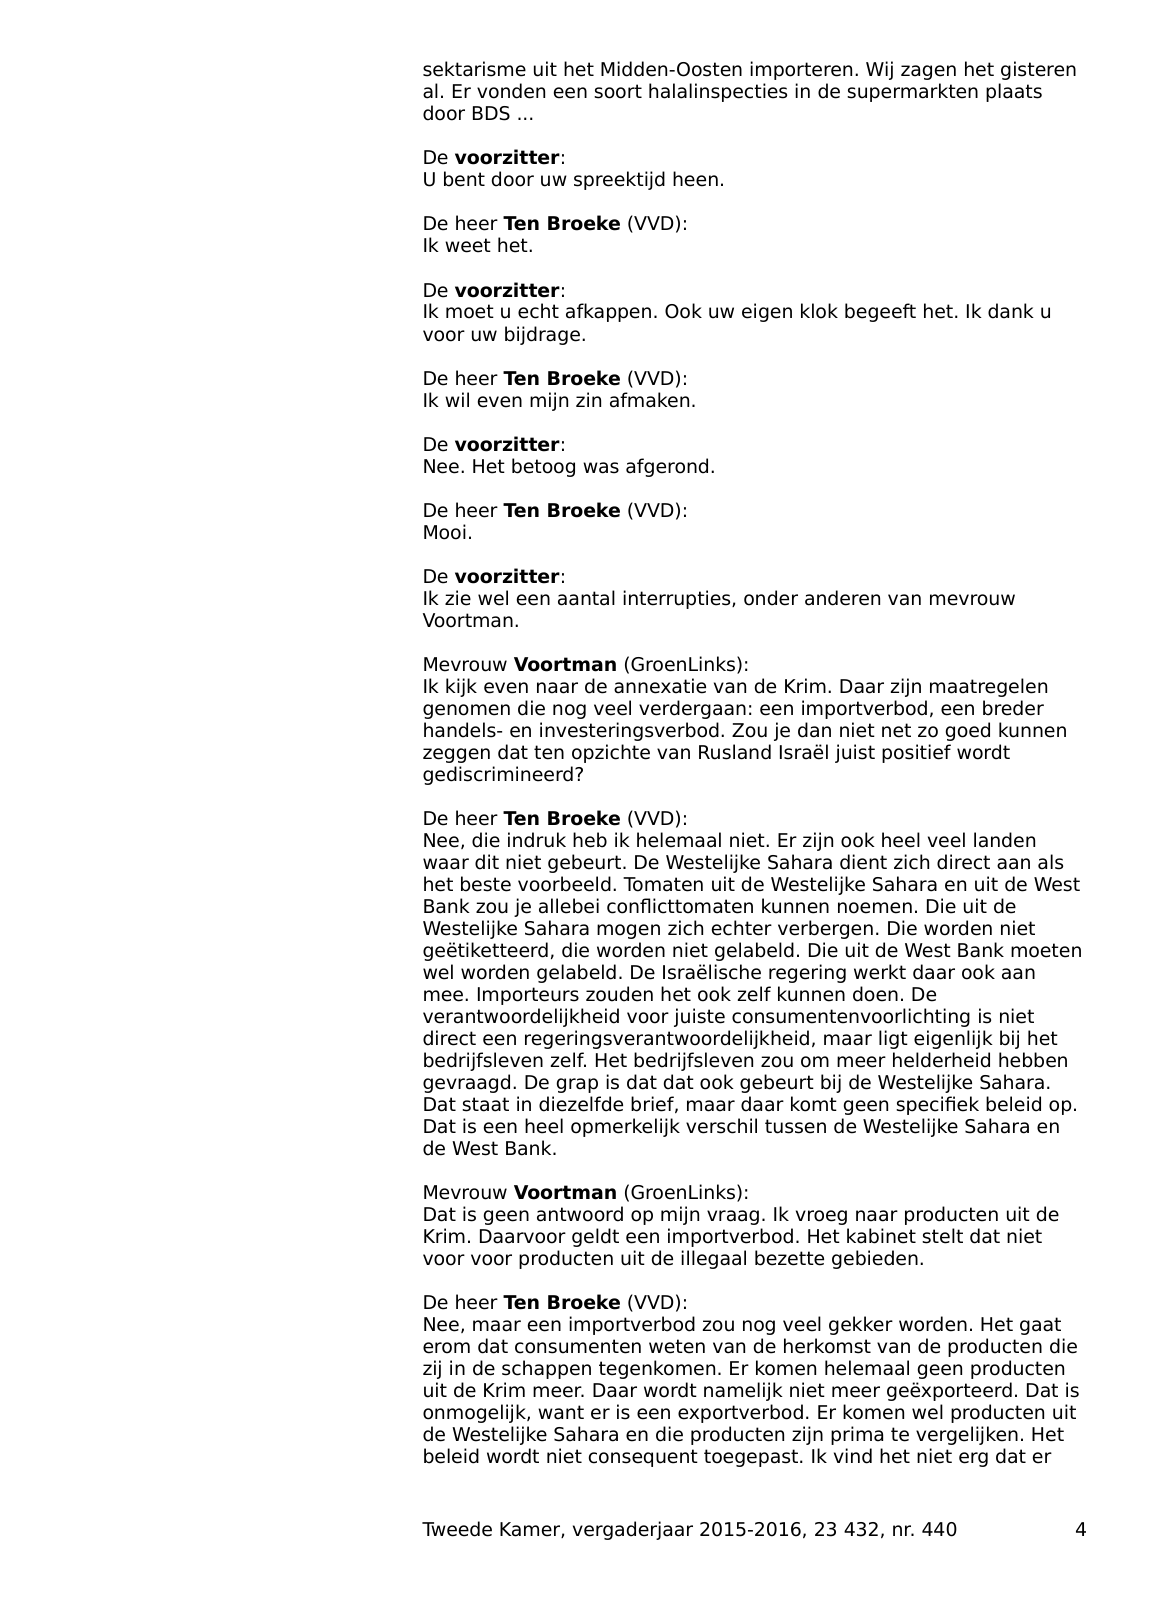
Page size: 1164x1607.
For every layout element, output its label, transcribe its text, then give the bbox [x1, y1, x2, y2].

text Ik kijk even naar de annexatie van de Krim. Daar zijn maatregelen genomen die nog veel verdergaan: een importverbod, een breder handels- en investeringsverbod. Zou je dan niet net zo goed kunnen zeggen dat ten opzichte van Rusland Israël juist positief wordt gediscrimineerd? [422, 676, 1087, 786]
text Nee. Het betoog was afgerond. [422, 456, 1087, 478]
text De heer Ten Broeke (VVD): [422, 368, 1087, 389]
text sektarisme uit het Midden-Oosten importeren. Wij zagen het gisteren al. Er vonden een soort halalinspecties in de supermarkten plaats door BDS ... [422, 59, 1087, 125]
text De voorzitter: [422, 147, 1087, 169]
text De heer Ten Broeke (VVD): [422, 500, 1087, 522]
text Nee, maar een importverbod zou nog veel gekker worden. Het gaat erom dat consumenten weten van de herkomst van de producten die zij in de schappen tegenkomen. Er komen helemaal geen producten uit de Krim meer. Daar wordt namelijk niet meer geëxporteerd. Dat is onmogelijk, want er is een exportverbod. Er komen wel producten uit de Westelijke Sahara en die producten zijn prima te vergelijken. Het beleid wordt niet consequent toegepast. Ik vind het niet erg dat er [422, 1314, 1087, 1468]
text Mevrouw Voortman (GroenLinks): [422, 1182, 1087, 1204]
text De voorzitter: [422, 566, 1087, 588]
text Dat is geen antwoord op mijn vraag. Ik vroeg naar producten uit de Krim. Daarvoor geldt een importverbod. Het kabinet stelt dat niet voor voor producten uit de illegaal bezette gebieden. [422, 1204, 1087, 1270]
text Nee, die indruk heb ik helemaal niet. Er zijn ook heel veel landen waar dit niet gebeurt. De Westelijke Sahara dient zich direct aan als het beste voorbeeld. Tomaten uit de Westelijke Sahara en uit de West Bank zou je allebei conflicttomaten kunnen noemen. Die uit de Westelijke Sahara mogen zich echter verbergen. Die worden niet geëtiketteerd, die worden niet gelabeld. Die uit de West Bank moeten wel worden gelabeld. De Israëlische regering werkt daar ook aan mee. Importeurs zouden het ook zelf kunnen doen. De verantwoordelijkheid voor juiste consumentenvoorlichting is niet direct een regeringsverantwoordelijkheid, maar ligt eigenlijk bij het bedrijfsleven zelf. Het bedrijfsleven zou om meer helderheid hebben gevraagd. De grap is dat dat ook gebeurt bij de Westelijke Sahara. Dat staat in diezelfde brief, maar daar komt geen specifiek beleid op. Dat is een heel opmerkelijk verschil tussen de Westelijke Sahara en de West Bank. [422, 830, 1087, 1160]
text U bent door uw spreektijd heen. [422, 169, 1087, 191]
text De heer Ten Broeke (VVD): [422, 213, 1087, 235]
text De voorzitter: [422, 279, 1087, 301]
text De heer Ten Broeke (VVD): [422, 1292, 1087, 1314]
text Ik moet u echt afkappen. Ook uw eigen klok begeeft het. Ik dank u voor uw bijdrage. [422, 301, 1087, 345]
text Ik weet het. [422, 235, 1087, 257]
text Ik zie wel een aantal interrupties, onder anderen van mevrouw Voortman. [422, 588, 1087, 632]
text De heer Ten Broeke (VVD): [422, 808, 1087, 830]
text Mevrouw Voortman (GroenLinks): [422, 654, 1087, 676]
text Mooi. [422, 522, 1087, 544]
text Ik wil even mijn zin afmaken. [422, 389, 1087, 412]
text De voorzitter: [422, 434, 1087, 456]
